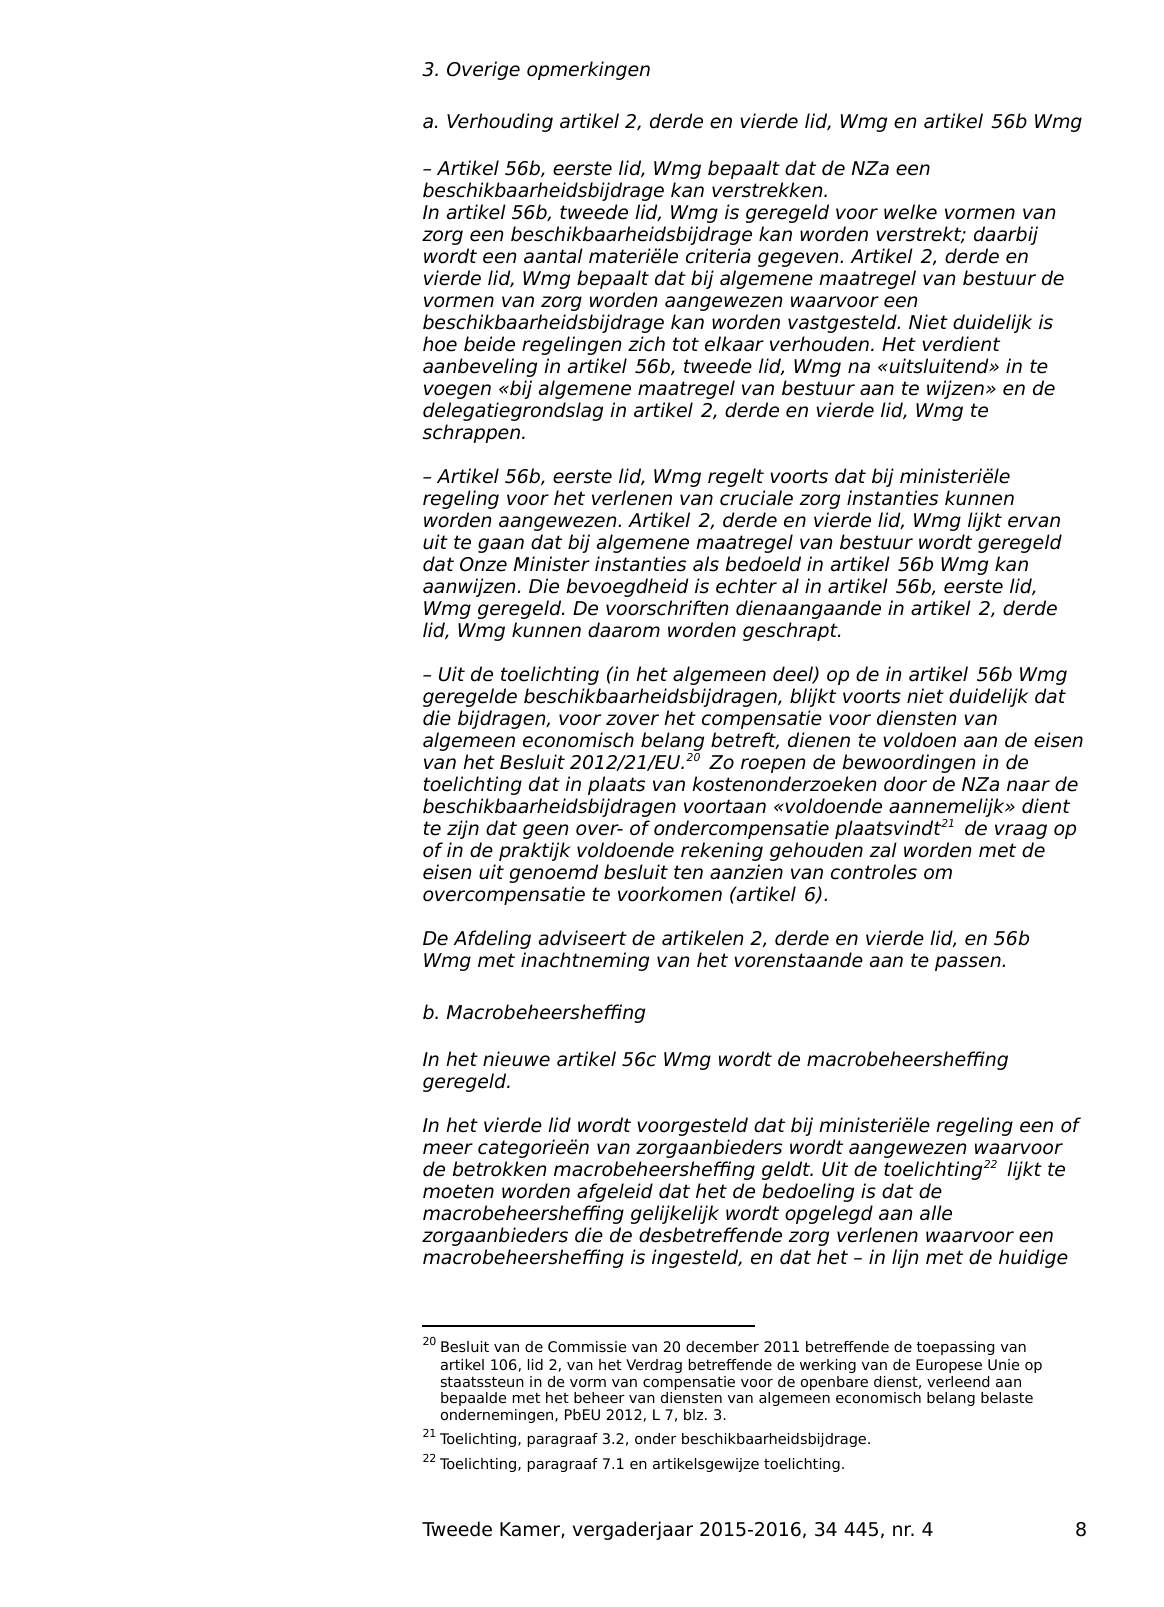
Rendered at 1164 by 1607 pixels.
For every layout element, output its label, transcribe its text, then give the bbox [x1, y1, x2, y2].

subtitle b. Macrobeheersheffing [422, 1002, 1087, 1024]
text Toelichting, paragraaf 3.2, onder beschikbaarheidsbijdrage. [422, 1427, 1087, 1449]
subtitle 3. Overige opmerkingen [422, 59, 1087, 81]
text In artikel 56b, tweede lid, Wmg is geregeld voor welke vormen van zorg een beschikbaarheidsbijdrage kan worden verstrekt; daarbij wordt een aantal materiële criteria gegeven. Artikel 2, derde en vierde lid, Wmg bepaalt dat bij algemene maatregel van bestuur de vormen van zorg worden aangewezen waarvoor een beschikbaarheidsbijdrage kan worden vastgesteld. Niet duidelijk is hoe beide regelingen zich tot elkaar verhouden. Het verdient aanbeveling in artikel 56b, tweede lid, Wmg na «uitsluitend» in te voegen «bij algemene maatregel van bestuur aan te wijzen» en de delegatiegrondslag in artikel 2, derde en vierde lid, Wmg te schrappen. [422, 202, 1087, 444]
text De Afdeling adviseert de artikelen 2, derde en vierde lid, en 56b Wmg met inachtneming van het vorenstaande aan te passen. [422, 928, 1087, 972]
text – Artikel 56b, eerste lid, Wmg bepaalt dat de NZa een beschikbaarheidsbijdrage kan verstrekken. [422, 158, 1087, 202]
text In het vierde lid wordt voorgesteld dat bij ministeriële regeling een of meer categorieën van zorgaanbieders wordt aangewezen waarvoor de betrokken macrobeheersheffing geldt. Uit de toelichting lijkt te moeten worden afgeleid dat het de bedoeling is dat de macrobeheersheffing gelijkelijk wordt opgelegd aan alle zorgaanbieders die de desbetreffende zorg verlenen waarvoor een macrobeheersheffing is ingesteld, en dat het – in lijn met de huidige [422, 1115, 1087, 1269]
text In het nieuwe artikel 56c Wmg wordt de macrobeheersheffing geregeld. [422, 1049, 1087, 1093]
text Toelichting, paragraaf 7.1 en artikelsgewijze toelichting. [422, 1452, 1087, 1474]
text Besluit van de Commissie van 20 december 2011 betreffende de toepassing van artikel 106, lid 2, van het Verdrag betreffende de werking van de Europese Unie op staatssteun in de vorm van compensatie voor de openbare dienst, verleend aan bepaalde met het beheer van diensten van algemeen economisch belang belaste ondernemingen, PbEU 2012, L 7, blz. 3. [422, 1335, 1087, 1424]
subtitle a. Verhouding artikel 2, derde en vierde lid, Wmg en artikel 56b Wmg [422, 111, 1087, 133]
text – Uit de toelichting (in het algemeen deel) op de in artikel 56b Wmg geregelde beschikbaarheidsbijdragen, blijkt voorts niet duidelijk dat die bijdragen, voor zover het compensatie voor diensten van algemeen economisch belang betreft, dienen te voldoen aan de eisen van het Besluit 2012/21/EU. Zo roepen de bewoordingen in de toelichting dat in plaats van kostenonderzoeken door de NZa naar de beschikbaarheidsbijdragen voortaan «voldoende aannemelijk» dient te zijn dat geen over- of ondercompensatie plaatsvindt de vraag op of in de praktijk voldoende rekening gehouden zal worden met de eisen uit genoemd besluit ten aanzien van controles om overcompensatie te voorkomen (artikel 6). [422, 664, 1087, 906]
text – Artikel 56b, eerste lid, Wmg regelt voorts dat bij ministeriële regeling voor het verlenen van cruciale zorg instanties kunnen worden aangewezen. Artikel 2, derde en vierde lid, Wmg lijkt ervan uit te gaan dat bij algemene maatregel van bestuur wordt geregeld dat Onze Minister instanties als bedoeld in artikel 56b Wmg kan aanwijzen. Die bevoegdheid is echter al in artikel 56b, eerste lid, Wmg geregeld. De voorschriften dienaangaande in artikel 2, derde lid, Wmg kunnen daarom worden geschrapt. [422, 466, 1087, 642]
